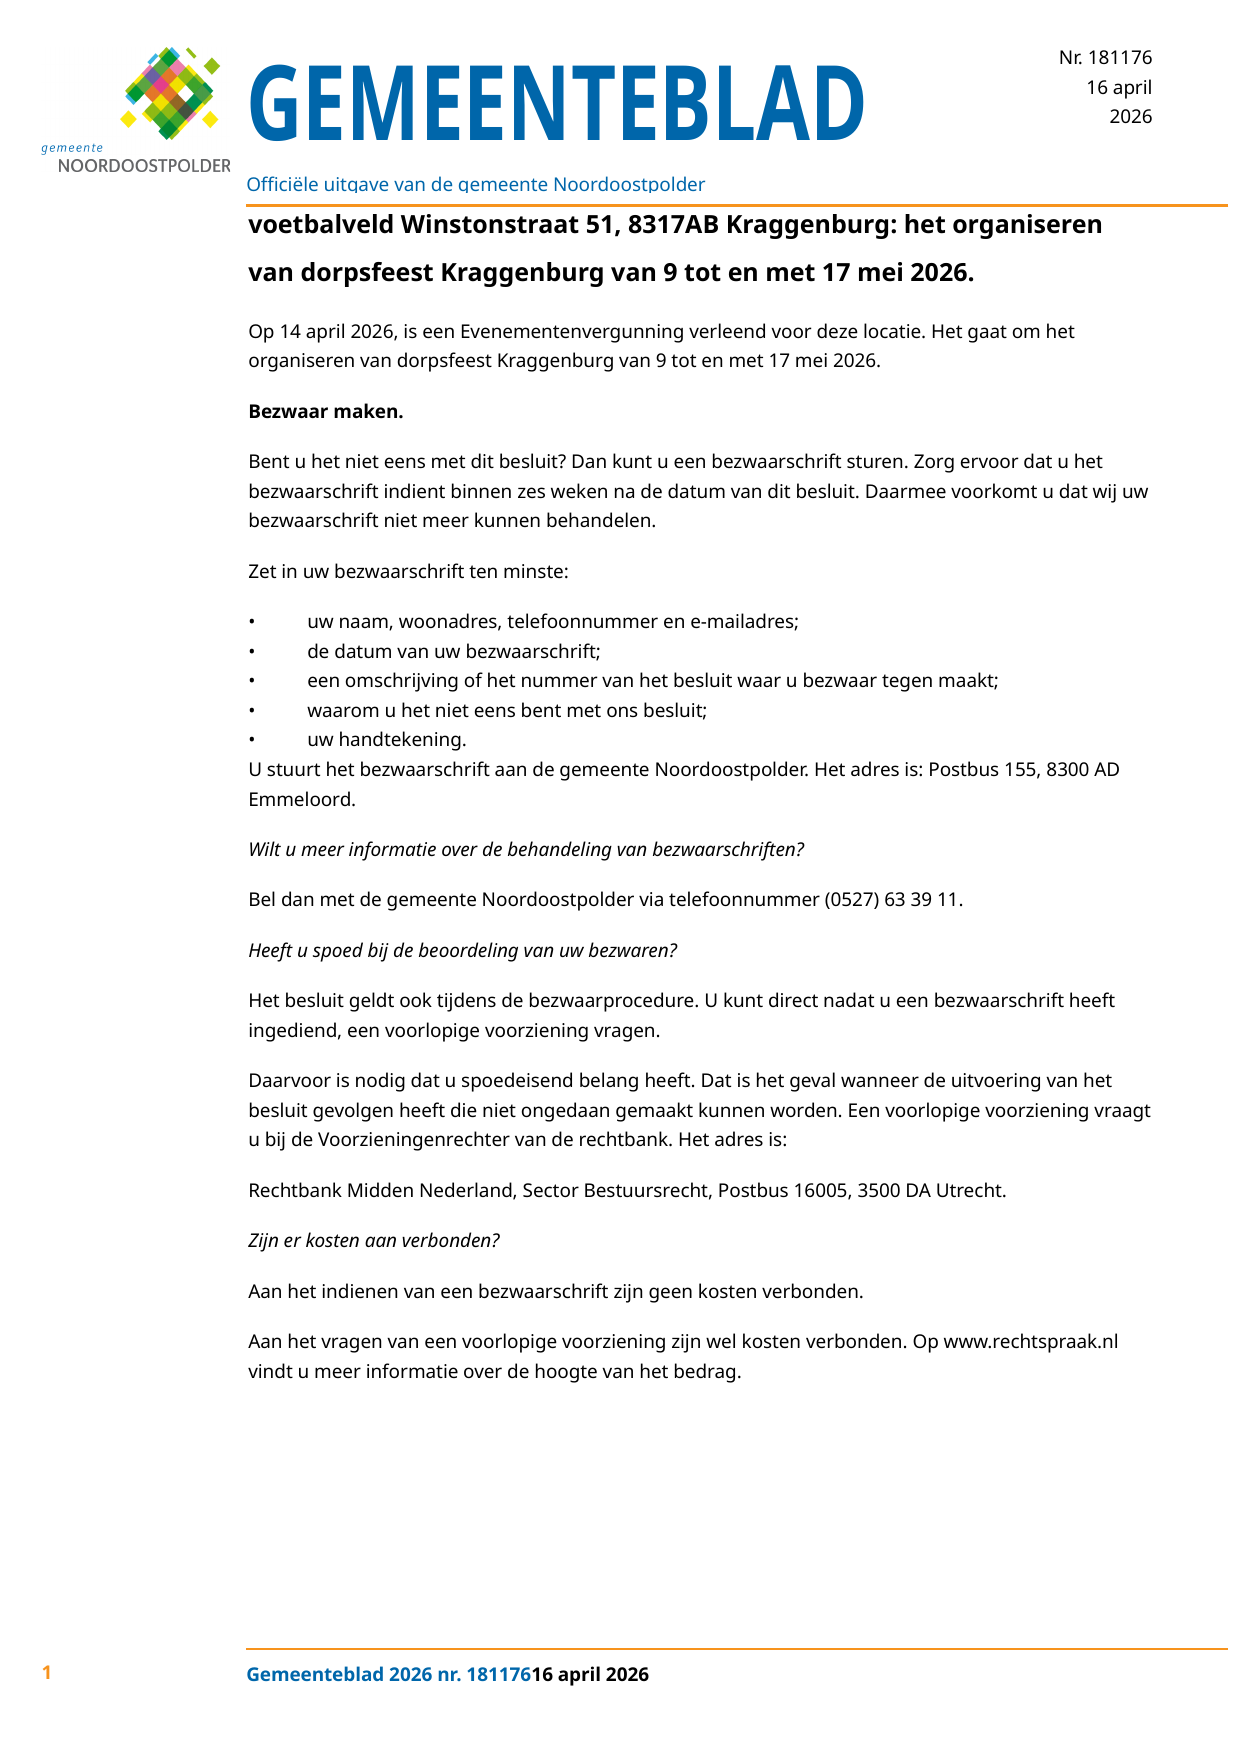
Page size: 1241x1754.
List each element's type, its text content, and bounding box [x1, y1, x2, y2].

text Zet in uw bezwaarschrift ten minste: [248, 558, 1152, 584]
text Bent u het niet eens met dit besluit? Dan kunt u een bezwaarschrift sturen. Zorg ervoor dat u het bezwaarschrift indient binnen zes weken na de datum van dit besluit. Daarmee voorkomt u dat wij uw bezwaarschrift niet meer kunnen behandelen. [248, 448, 1152, 533]
text Bel dan met de gemeente Noordoostpolder via telefoonnummer (0527) 63 39 11. [248, 887, 1152, 912]
text voetbalveld Winstonstraat 51, 8317AB Kraggenburg: het organiseren van dorpsfeest Kraggenburg van 9 tot en met 17 mei 2026. [248, 207, 1152, 288]
text Het besluit geldt ook tijdens de bezwaarprocedure. U kunt direct nadat u een bezwaarschrift heeft ingediend, een voorlopige voorziening vragen. [248, 987, 1152, 1043]
text U stuurt het bezwaarschrift aan de gemeente Noordoostpolder. Het adres is: Postbus 155, 8300 AD Emmeloord. [248, 756, 1152, 812]
text Op 14 april 2026, is een Evenementenvergunning verleend voor deze locatie. Het gaat om het organiseren van dorpsfeest Kraggenburg van 9 tot en met 17 mei 2026. [248, 318, 1152, 373]
list uw naam, woonadres, telefoonnummer en e-mailadres; [248, 608, 1152, 634]
list de datum van uw bezwaarschrift; [248, 638, 1152, 664]
text Wilt u meer informatie over de behandeling van bezwaarschriften? [248, 836, 1152, 862]
text Heeft u spoed bij de beoordeling van uw bezwaren? [248, 937, 1152, 963]
text Daarvoor is nodig dat u spoedeisend belang heeft. Dat is het geval wanneer de uitvoering van het besluit gevolgen heeft die niet ongedaan gemaakt kunnen worden. Een voorlopige voorziening vraagt u bij de Voorzieningenrechter van de rechtbank. Het adres is: [248, 1067, 1152, 1152]
text Rechtbank Midden Nederland, Sector Bestuursrecht, Postbus 16005, 3500 DA Utrecht. [248, 1177, 1152, 1203]
text Bezwaar maken. [248, 398, 1152, 424]
list een omschrijving of het nummer van het besluit waar u bezwaar tegen maakt; [248, 667, 1152, 693]
list waarom u het niet eens bent met ons besluit; [248, 697, 1152, 723]
text Zijn er kosten aan verbonden? [248, 1227, 1152, 1253]
list uw handtekening. [248, 727, 1152, 752]
text Aan het indienen van een bezwaarschrift zijn geen kosten verbonden. [248, 1278, 1152, 1304]
text Aan het vragen van een voorlopige voorziening zijn wel kosten verbonden. Op www.rechtspraak.nl vindt u meer informatie over de hoogte van het bedrag. [248, 1328, 1152, 1384]
picture [41, 47, 231, 172]
